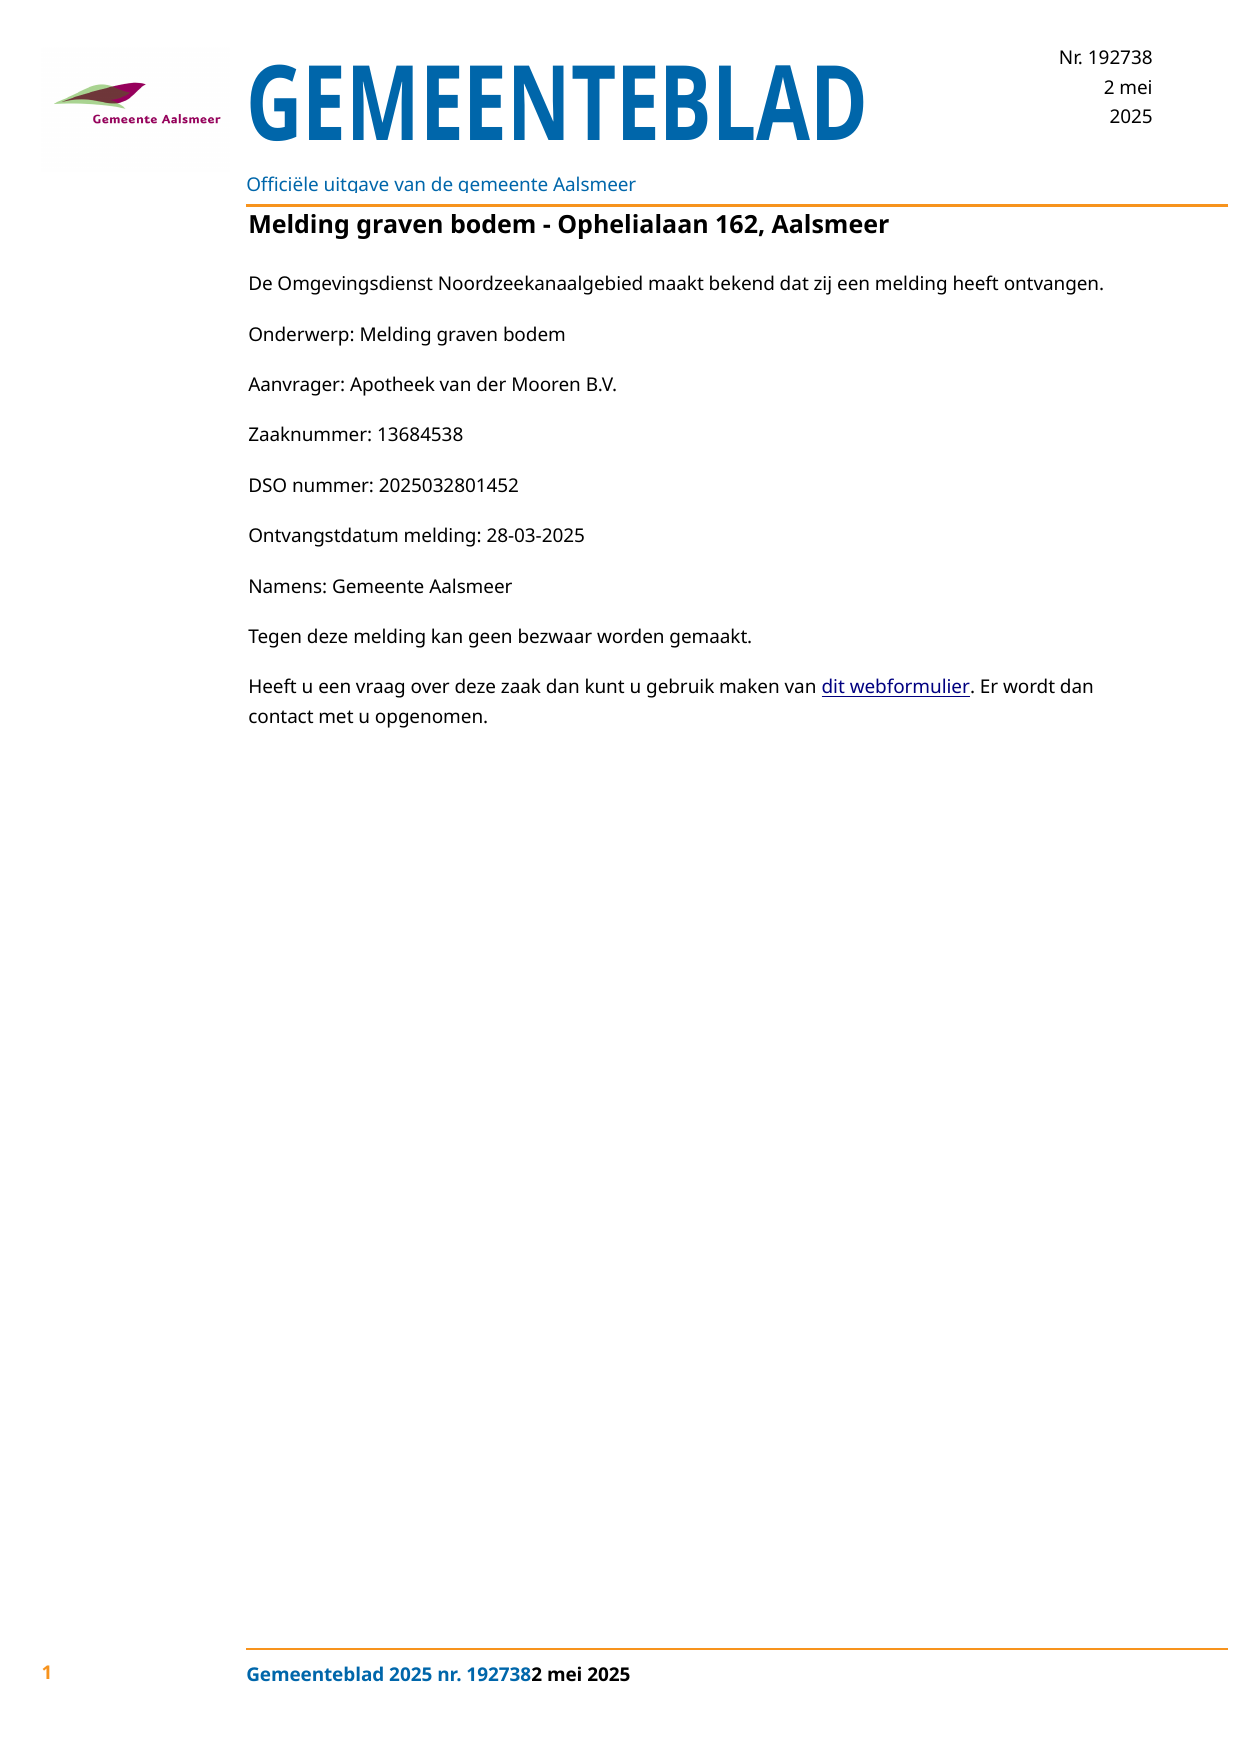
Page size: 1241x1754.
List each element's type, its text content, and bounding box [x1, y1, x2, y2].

picture [41, 47, 231, 172]
text Ontvangstdatum melding: 28-03-2025 [248, 522, 1152, 548]
text Namens: Gemeente Aalsmeer [248, 573, 1152, 598]
text Melding graven bodem - Ophelialaan 162, Aalsmeer [248, 207, 1152, 241]
text DSO nummer: 2025032801452 [248, 472, 1152, 498]
text Heeft u een vraag over deze zaak dan kunt u gebruik maken van dit webformulier. Er wordt dan contact met u opgenomen. [248, 674, 1152, 729]
text Onderwerp: Melding graven bodem [248, 321, 1152, 346]
text De Omgevingsdienst Noordzeekanaalgebied maakt bekend dat zij een melding heeft ontvangen. [248, 270, 1152, 296]
text Zaaknummer: 13684538 [248, 422, 1152, 447]
text Aanvrager: Apotheek van der Mooren B.V. [248, 371, 1152, 397]
text Tegen deze melding kan geen bezwaar worden gemaakt. [248, 623, 1152, 649]
